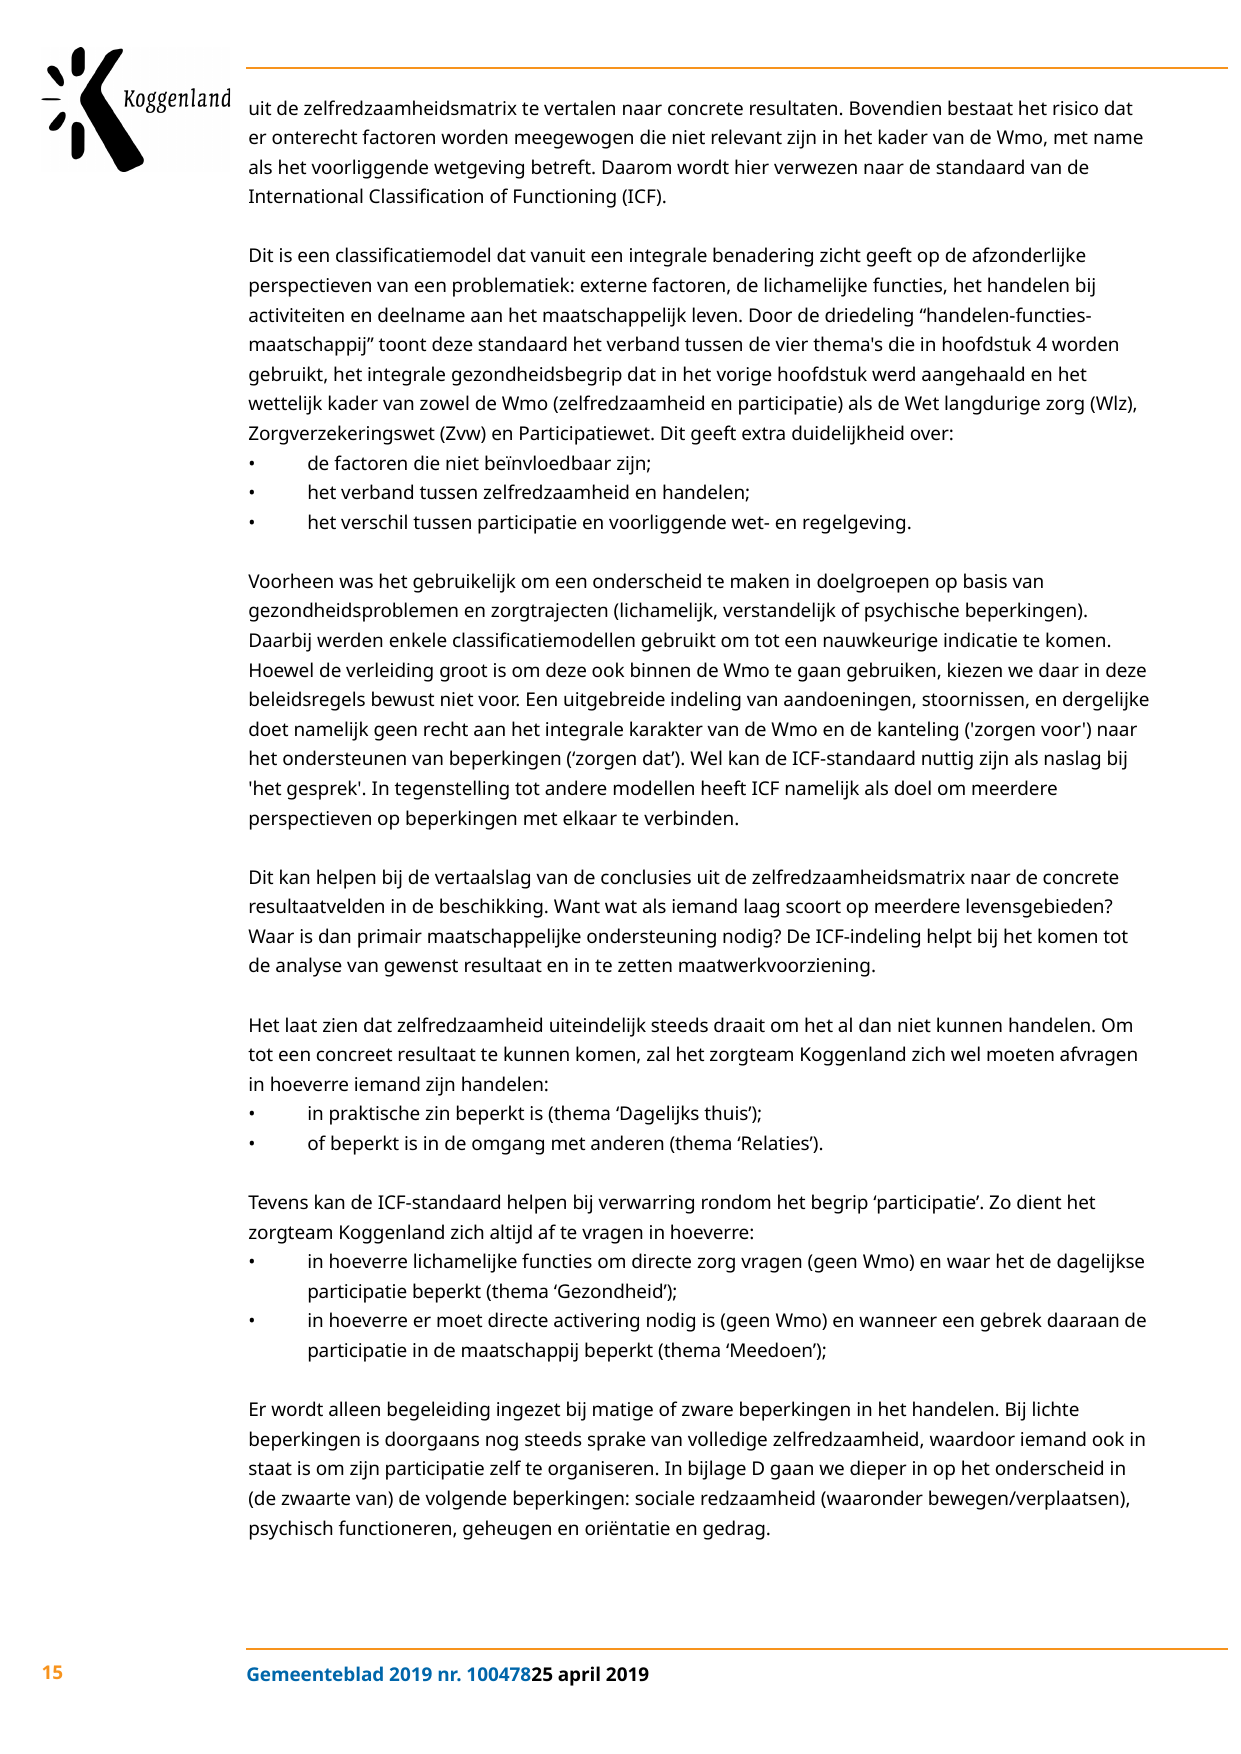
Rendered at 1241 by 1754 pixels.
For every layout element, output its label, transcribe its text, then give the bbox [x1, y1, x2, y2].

list in praktische zin beperkt is (thema ‘Dagelijks thuis’); [248, 1101, 1152, 1126]
list of beperkt is in de omgang met anderen (thema ‘Relaties’). [248, 1130, 1152, 1156]
text Voorheen was het gebruikelijk om een onderscheid te maken in doelgroepen op basis van gezondheidsproblemen en zorgtrajecten (lichamelijk, verstandelijk of psychische beperkingen). Daarbij werden enkele classificatiemodellen gebruikt om tot een nauwkeurige indicatie te komen. Hoewel de verleiding groot is om deze ook binnen de Wmo te gaan gebruiken, kiezen we daar in deze beleidsregels bewust niet voor. Een uitgebreide indeling van aandoeningen, stoornissen, en dergelijke doet namelijk geen recht aan het integrale karakter van de Wmo en de kanteling ('zorgen voor') naar het ondersteunen van beperkingen (‘zorgen dat’). Wel kan de ICF-standaard nuttig zijn als naslag bij 'het gesprek'. In tegenstelling tot andere modellen heeft ICF namelijk als doel om meerdere perspectieven op beperkingen met elkaar te verbinden. [248, 568, 1152, 831]
list het verband tussen zelfredzaamheid en handelen; [248, 479, 1152, 505]
list in hoeverre er moet directe activering nodig is (geen Wmo) en wanneer een gebrek daaraan de participatie in de maatschappij beperkt (thema ‘Meedoen’); [248, 1308, 1152, 1363]
picture [41, 47, 231, 172]
list in hoeverre lichamelijke functies om directe zorg vragen (geen Wmo) en waar het de dagelijkse participatie beperkt (thema ‘Gezondheid’); [248, 1248, 1152, 1304]
text uit de zelfredzaamheidsmatrix te vertalen naar concrete resultaten. Bovendien bestaat het risico dat er onterecht factoren worden meegewogen die niet relevant zijn in het kader van de Wmo, met name als het voorliggende wetgeving betreft. Daarom wordt hier verwezen naar de standaard van de International Classification of Functioning (ICF). [248, 95, 1152, 209]
text Tevens kan de ICF-standaard helpen bij verwarring rondom het begrip ‘participatie’. Zo dient het zorgteam Koggenland zich altijd af te vragen in hoeverre: [248, 1189, 1152, 1245]
text Het laat zien dat zelfredzaamheid uiteindelijk steeds draait om het al dan niet kunnen handelen. Om tot een concreet resultaat te kunnen komen, zal het zorgteam Koggenland zich wel moeten afvragen in hoeverre iemand zijn handelen: [248, 1012, 1152, 1097]
text Dit is een classificatiemodel dat vanuit een integrale benadering zicht geeft op de afzonderlijke perspectieven van een problematiek: externe factoren, de lichamelijke functies, het handelen bij activiteiten en deelname aan het maatschappelijk leven. Door de driedeling “handelen-functies-maatschappij” toont deze standaard het verband tussen de vier thema's die in hoofdstuk 4 worden gebruikt, het integrale gezondheidsbegrip dat in het vorige hoofdstuk werd aangehaald en het wettelijk kader van zowel de Wmo (zelfredzaamheid en participatie) als de Wet langdurige zorg (Wlz), Zorgverzekeringswet (Zvw) en Participatiewet. Dit geeft extra duidelijkheid over: [248, 243, 1152, 446]
text Er wordt alleen begeleiding ingezet bij matige of zware beperkingen in het handelen. Bij lichte beperkingen is doorgaans nog steeds sprake van volledige zelfredzaamheid, waardoor iemand ook in staat is om zijn participatie zelf te organiseren. In bijlage D gaan we dieper in op het onderscheid in (de zwaarte van) de volgende beperkingen: sociale redzaamheid (waaronder bewegen/verplaatsen), psychisch functioneren, geheugen en oriëntatie en gedrag. [248, 1396, 1152, 1541]
list de factoren die niet beïnvloedbaar zijn; [248, 450, 1152, 476]
text Dit kan helpen bij de vertaalslag van de conclusies uit de zelfredzaamheidsmatrix naar de concrete resultaatvelden in de beschikking. Want wat als iemand laag scoort op meerdere levensgebieden? Waar is dan primair maatschappelijke ondersteuning nodig? De ICF-indeling helpt bij het komen tot de analyse van gewenst resultaat en in te zetten maatwerkvoorziening. [248, 864, 1152, 978]
list het verschil tussen participatie en voorliggende wet- en regelgeving. [248, 509, 1152, 535]
